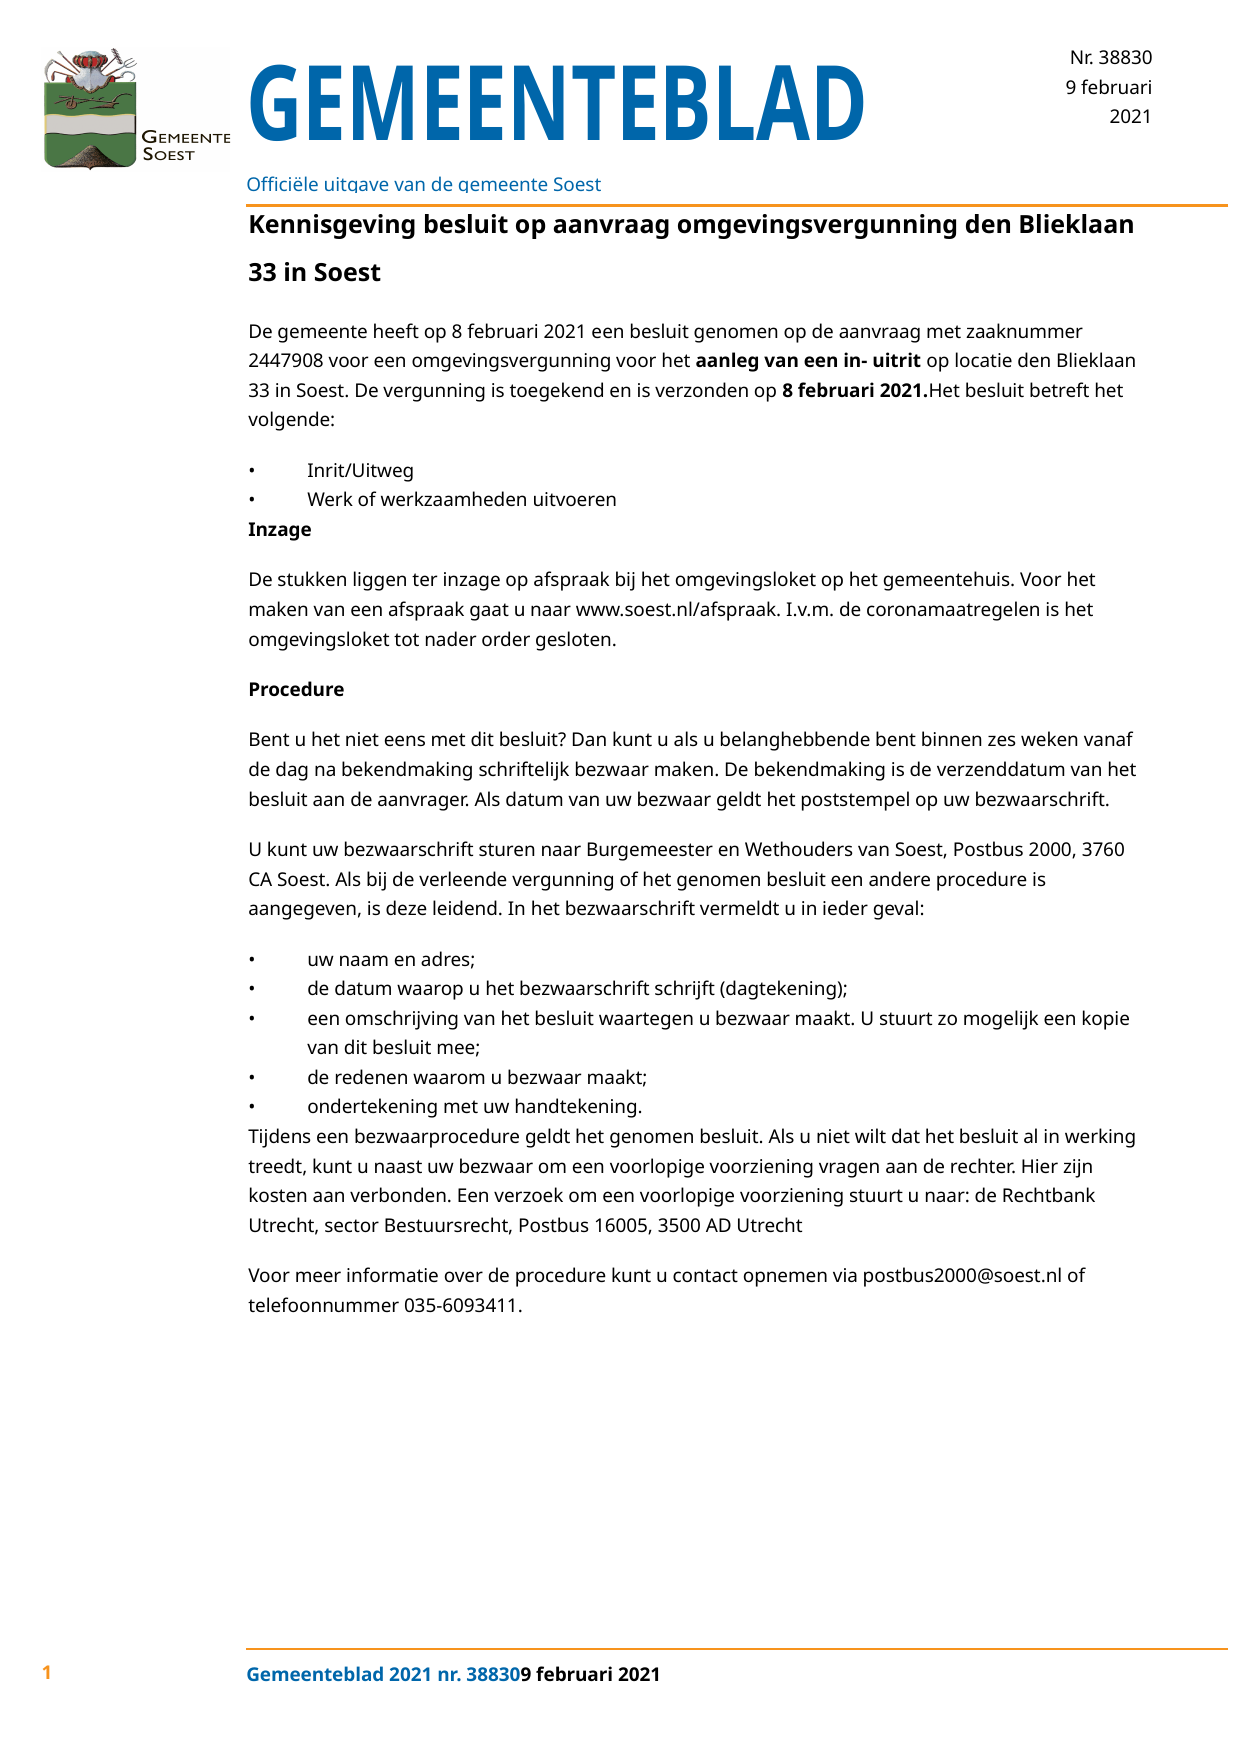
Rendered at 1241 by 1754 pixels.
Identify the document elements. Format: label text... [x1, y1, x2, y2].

list ondertekening met uw handtekening. [248, 1094, 1152, 1119]
list Werk of werkzaamheden uitvoeren [248, 487, 1152, 512]
picture [41, 47, 231, 172]
list een omschrijving van het besluit waartegen u bezwaar maakt. U stuurt zo mogelijk een kopie van dit besluit mee; [248, 1005, 1152, 1060]
text De stukken liggen ter inzage op afspraak bij het omgevingsloket op het gemeentehuis. Voor het maken van een afspraak gaat u naar www.soest.nl/afspraak. I.v.m. de coronamaatregelen is het omgevingsloket tot nader order gesloten. [248, 567, 1152, 652]
list Inrit/Uitweg [248, 457, 1152, 483]
text Inzage [248, 516, 1152, 542]
text Voor meer informatie over de procedure kunt u contact opnemen via postbus2000@soest.nl of telefoonnummer 035-6093411. [248, 1262, 1152, 1318]
text U kunt uw bezwaarschrift sturen naar Burgemeester en Wethouders van Soest, Postbus 2000, 3760 CA Soest. Als bij de verleende vergunning of het genomen besluit een andere procedure is aangegeven, is deze leidend. In het bezwaarschrift vermeldt u in ieder geval: [248, 836, 1152, 921]
list uw naam en adres; [248, 946, 1152, 972]
text Tijdens een bezwaarprocedure geldt het genomen besluit. Als u niet wilt dat het besluit al in werking treedt, kunt u naast uw bezwaar om een voorlopige voorziening vragen aan de rechter. Hier zijn kosten aan verbonden. Een verzoek om een voorlopige voorziening stuurt u naar: de Rechtbank Utrecht, sector Bestuursrecht, Postbus 16005, 3500 AD Utrecht [248, 1123, 1152, 1238]
text Bent u het niet eens met dit besluit? Dan kunt u als u belanghebbende bent binnen zes weken vanaf de dag na bekendmaking schriftelijk bezwaar maken. De bekendmaking is de verzenddatum van het besluit aan de aanvrager. Als datum van uw bezwaar geldt het poststempel op uw bezwaarschrift. [248, 727, 1152, 812]
list de redenen waarom u bezwaar maakt; [248, 1064, 1152, 1090]
text Procedure [248, 676, 1152, 702]
list de datum waarop u het bezwaarschrift schrijft (dagtekening); [248, 975, 1152, 1001]
text Kennisgeving besluit op aanvraag omgevingsvergunning den Blieklaan 33 in Soest [248, 207, 1152, 288]
text De gemeente heeft op 8 februari 2021 een besluit genomen op de aanvraag met zaaknummer 2447908 voor een omgevingsvergunning voor het aanleg van een in- uitrit op locatie den Blieklaan 33 in Soest. De vergunning is toegekend en is verzonden op 8 februari 2021.Het besluit betreft het volgende: [248, 318, 1152, 432]
